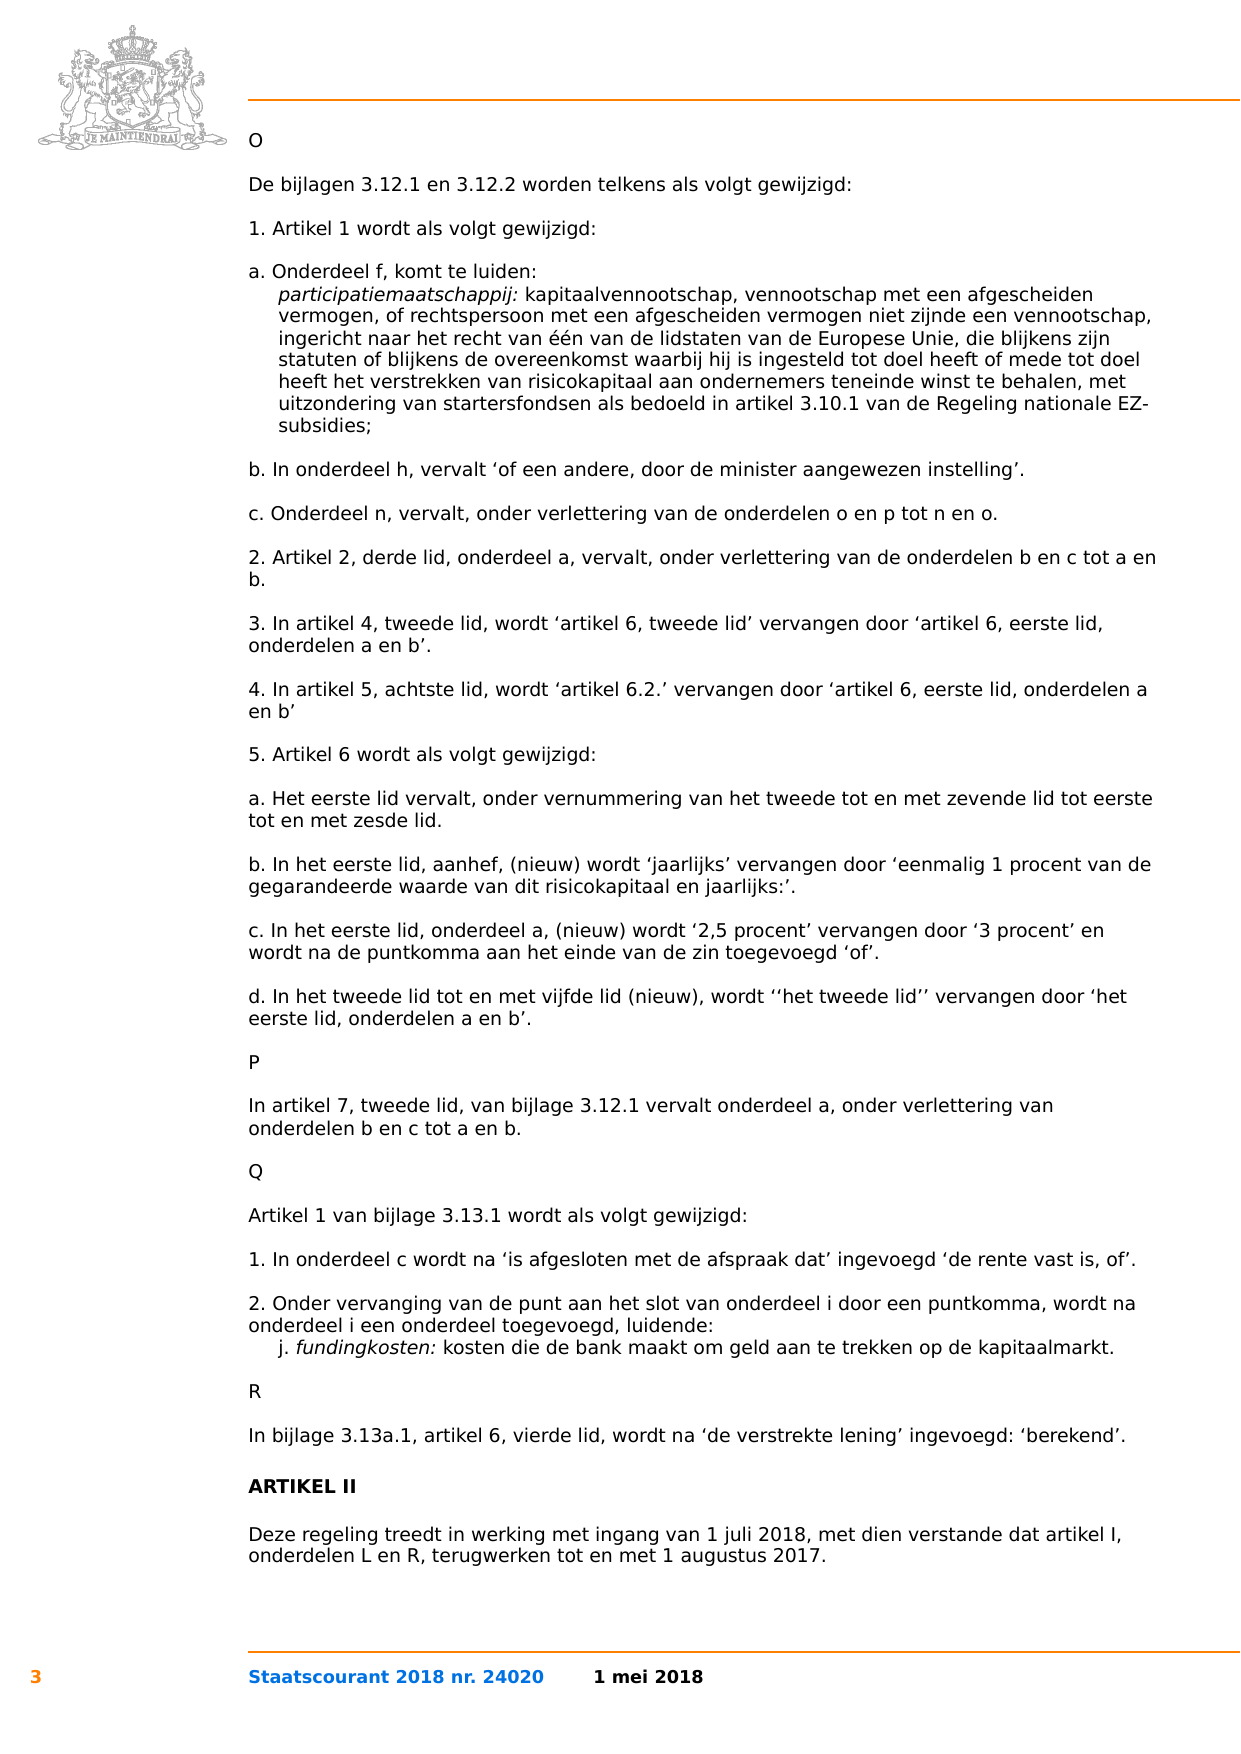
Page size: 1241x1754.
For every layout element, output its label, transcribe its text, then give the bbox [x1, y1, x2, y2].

text In artikel 7, tweede lid, van bijlage 3.12.1 vervalt onderdeel a, onder verlettering van onderdelen b en c tot a en b. [248, 1095, 1163, 1139]
text d. In het tweede lid tot en met vijfde lid (nieuw), wordt ‘‘het tweede lid’’ vervangen door ‘het eerste lid, onderdelen a en b’. [248, 986, 1163, 1030]
text participatiemaatschappij: kapitaalvennootschap, vennootschap met een afgescheiden vermogen, of rechtspersoon met een afgescheiden vermogen niet zijnde een vennootschap, ingericht naar het recht van één van de lidstaten van de Europese Unie, die blijkens zijn statuten of blijkens de overeenkomst waarbij hij is ingesteld tot doel heeft of mede tot doel heeft het verstrekken van risicokapitaal aan ondernemers teneinde winst te behalen, met uitzondering van startersfondsen als bedoeld in artikel 3.10.1 van de Regeling nationale EZ-subsidies; [278, 283, 1163, 437]
text O [248, 130, 1163, 152]
text c. In het eerste lid, onderdeel a, (nieuw) wordt ‘2,5 procent’ vervangen door ‘3 procent’ en wordt na de puntkomma aan het einde van de zin toegevoegd ‘of’. [248, 920, 1163, 964]
text 1. In onderdeel c wordt na ‘is afgesloten met de afspraak dat’ ingevoegd ‘de rente vast is, of’. [248, 1249, 1163, 1271]
text De bijlagen 3.12.1 en 3.12.2 worden telkens als volgt gewijzigd: [248, 174, 1163, 196]
text P [248, 1052, 1163, 1073]
text Q [248, 1161, 1163, 1183]
text a. Het eerste lid vervalt, onder vernummering van het tweede tot en met zevende lid tot eerste tot en met zesde lid. [248, 788, 1163, 832]
text 1. Artikel 1 wordt als volgt gewijzigd: [248, 218, 1163, 239]
text b. In het eerste lid, aanhef, (nieuw) wordt ‘jaarlijks’ vervangen door ‘eenmalig 1 procent van de gegarandeerde waarde van dit risicokapitaal en jaarlijks:’. [248, 854, 1163, 898]
text c. Onderdeel n, vervalt, onder verlettering van de onderdelen o en p tot n en o. [248, 503, 1163, 525]
text Artikel 1 van bijlage 3.13.1 wordt als volgt gewijzigd: [248, 1205, 1163, 1227]
text a. Onderdeel f, komt te luiden: [248, 261, 1163, 283]
subtitle ARTIKEL II [248, 1476, 1163, 1498]
text 2. Onder vervanging van de punt aan het slot van onderdeel i door een puntkomma, wordt na onderdeel i een onderdeel toegevoegd, luidende: [248, 1293, 1163, 1337]
text 4. In artikel 5, achtste lid, wordt ‘artikel 6.2.’ vervangen door ‘artikel 6, eerste lid, onderdelen a en b’ [248, 678, 1163, 722]
text 2. Artikel 2, derde lid, onderdeel a, vervalt, onder verlettering van de onderdelen b en c tot a en b. [248, 547, 1163, 591]
text R [248, 1381, 1163, 1403]
text In bijlage 3.13a.1, artikel 6, vierde lid, wordt na ‘de verstrekte lening’ ingevoegd: ‘berekend’. [248, 1424, 1163, 1446]
text 5. Artikel 6 wordt als volgt gewijzigd: [248, 744, 1163, 766]
text j. fundingkosten: kosten die de bank maakt om geld aan te trekken op de kapitaalmarkt. [278, 1337, 1163, 1359]
text 3. In artikel 4, tweede lid, wordt ‘artikel 6, tweede lid’ vervangen door ‘artikel 6, eerste lid, onderdelen a en b’. [248, 613, 1163, 657]
text Deze regeling treedt in werking met ingang van 1 juli 2018, met dien verstande dat artikel I, onderdelen L en R, terugwerken tot en met 1 augustus 2017. [248, 1523, 1163, 1567]
text b. In onderdeel h, vervalt ‘of een andere, door de minister aangewezen instelling’. [248, 459, 1163, 481]
picture [38, 25, 227, 150]
